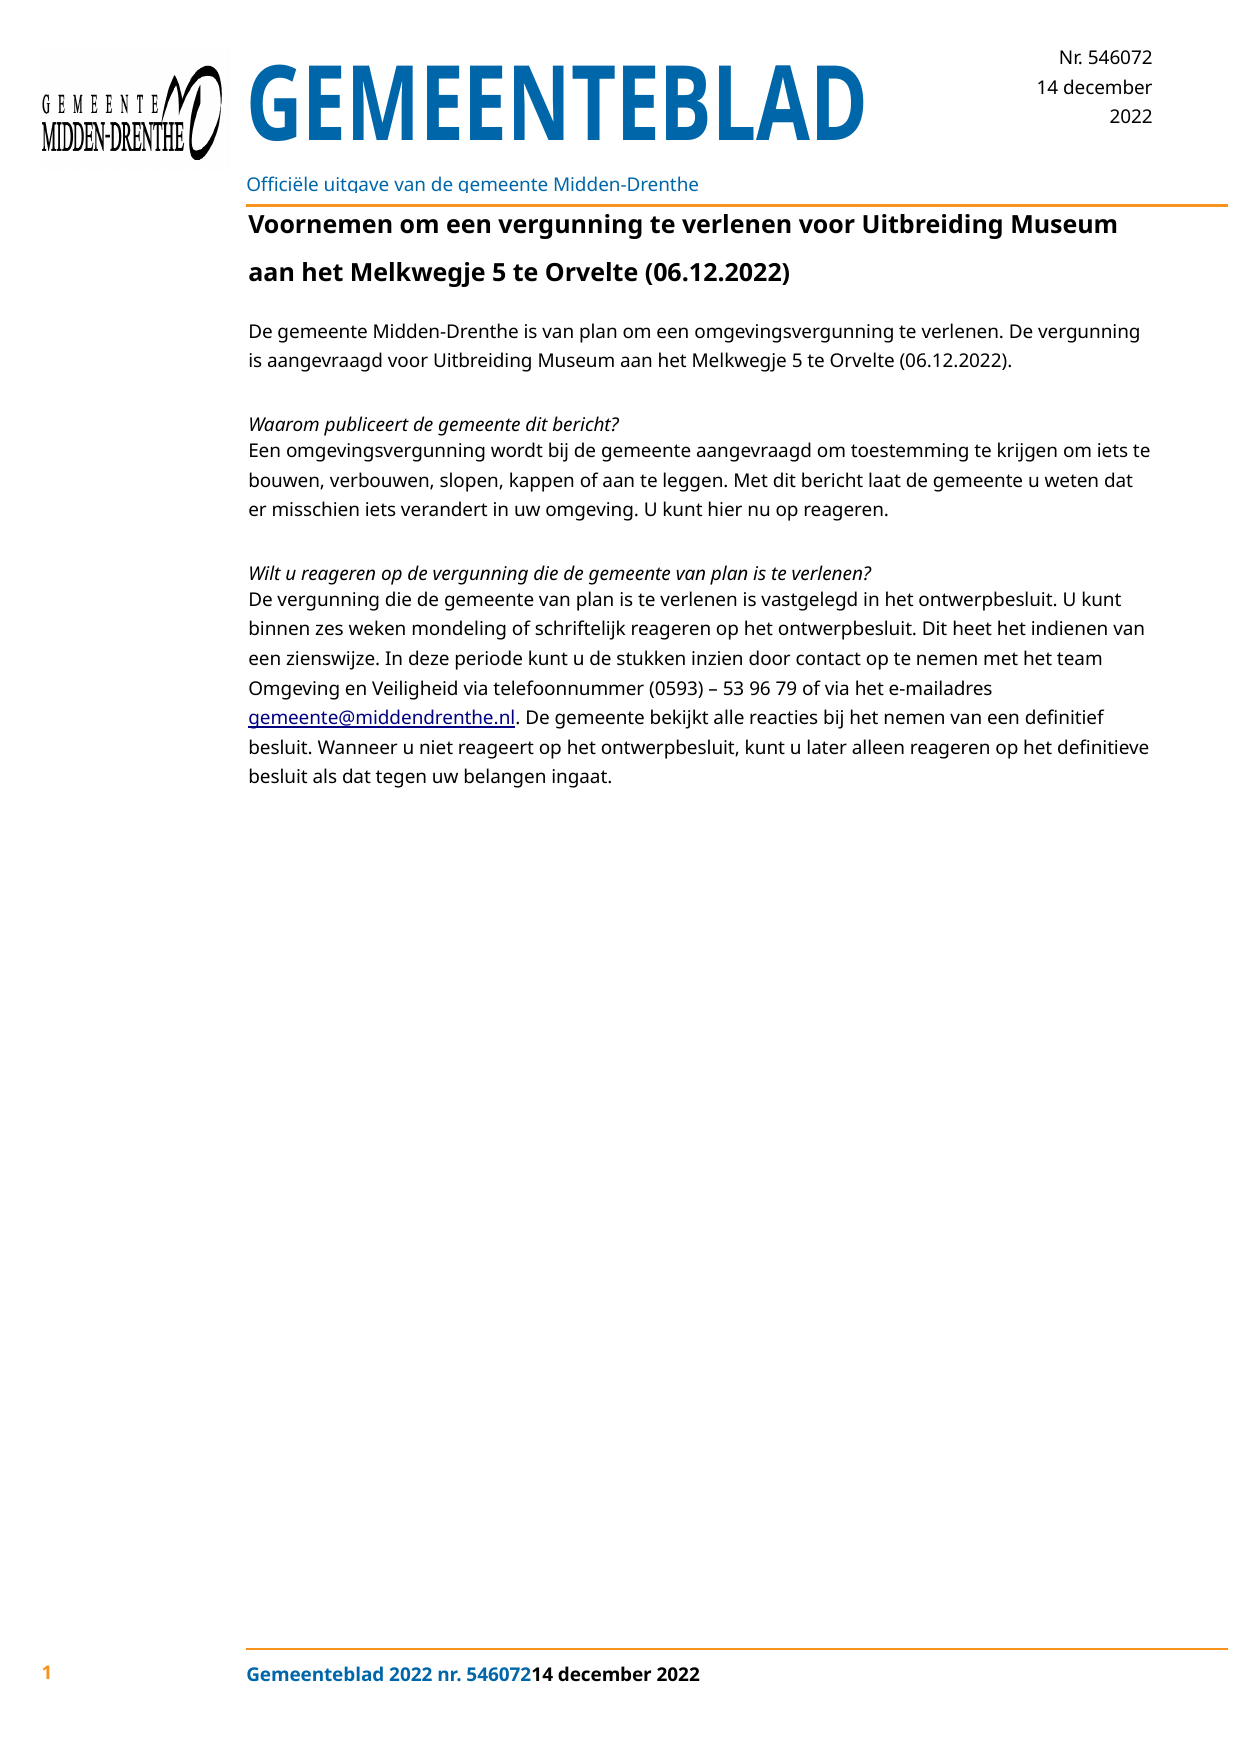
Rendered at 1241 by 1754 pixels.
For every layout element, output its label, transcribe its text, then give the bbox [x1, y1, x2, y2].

text De vergunning die de gemeente van plan is te verlenen is vastgelegd in het ontwerpbesluit. U kunt binnen zes weken mondeling of schriftelijk reageren op het ontwerpbesluit. Dit heet het indienen van een zienswijze. In deze periode kunt u de stukken inzien door contact op te nemen met het team Omgeving en Veiligheid via telefoonnummer (0593) – 53 96 79 of via het e-mailadres gemeente@middendrenthe.nl. De gemeente bekijkt alle reacties bij het nemen van een definitief besluit. Wanneer u niet reageert op het ontwerpbesluit, kunt u later alleen reageren op het definitieve besluit als dat tegen uw belangen ingaat. [248, 586, 1152, 789]
text Waarom publiceert de gemeente dit bericht? [248, 411, 1152, 437]
text Wilt u reageren op de vergunning die de gemeente van plan is te verlenen? [248, 560, 1152, 586]
text Een omgevingsvergunning wordt bij de gemeente aangevraagd om toestemming te krijgen om iets te bouwen, verbouwen, slopen, kappen of aan te leggen. Met dit bericht laat de gemeente u weten dat er misschien iets verandert in uw omgeving. U kunt hier nu op reageren. [248, 437, 1152, 522]
text De gemeente Midden-Drenthe is van plan om een omgevingsvergunning te verlenen. De vergunning is aangevraagd voor Uitbreiding Museum aan het Melkwegje 5 te Orvelte (06.12.2022). [248, 318, 1152, 373]
text Voornemen om een vergunning te verlenen voor Uitbreiding Museum aan het Melkwegje 5 te Orvelte (06.12.2022) [248, 207, 1152, 288]
picture [41, 47, 231, 172]
